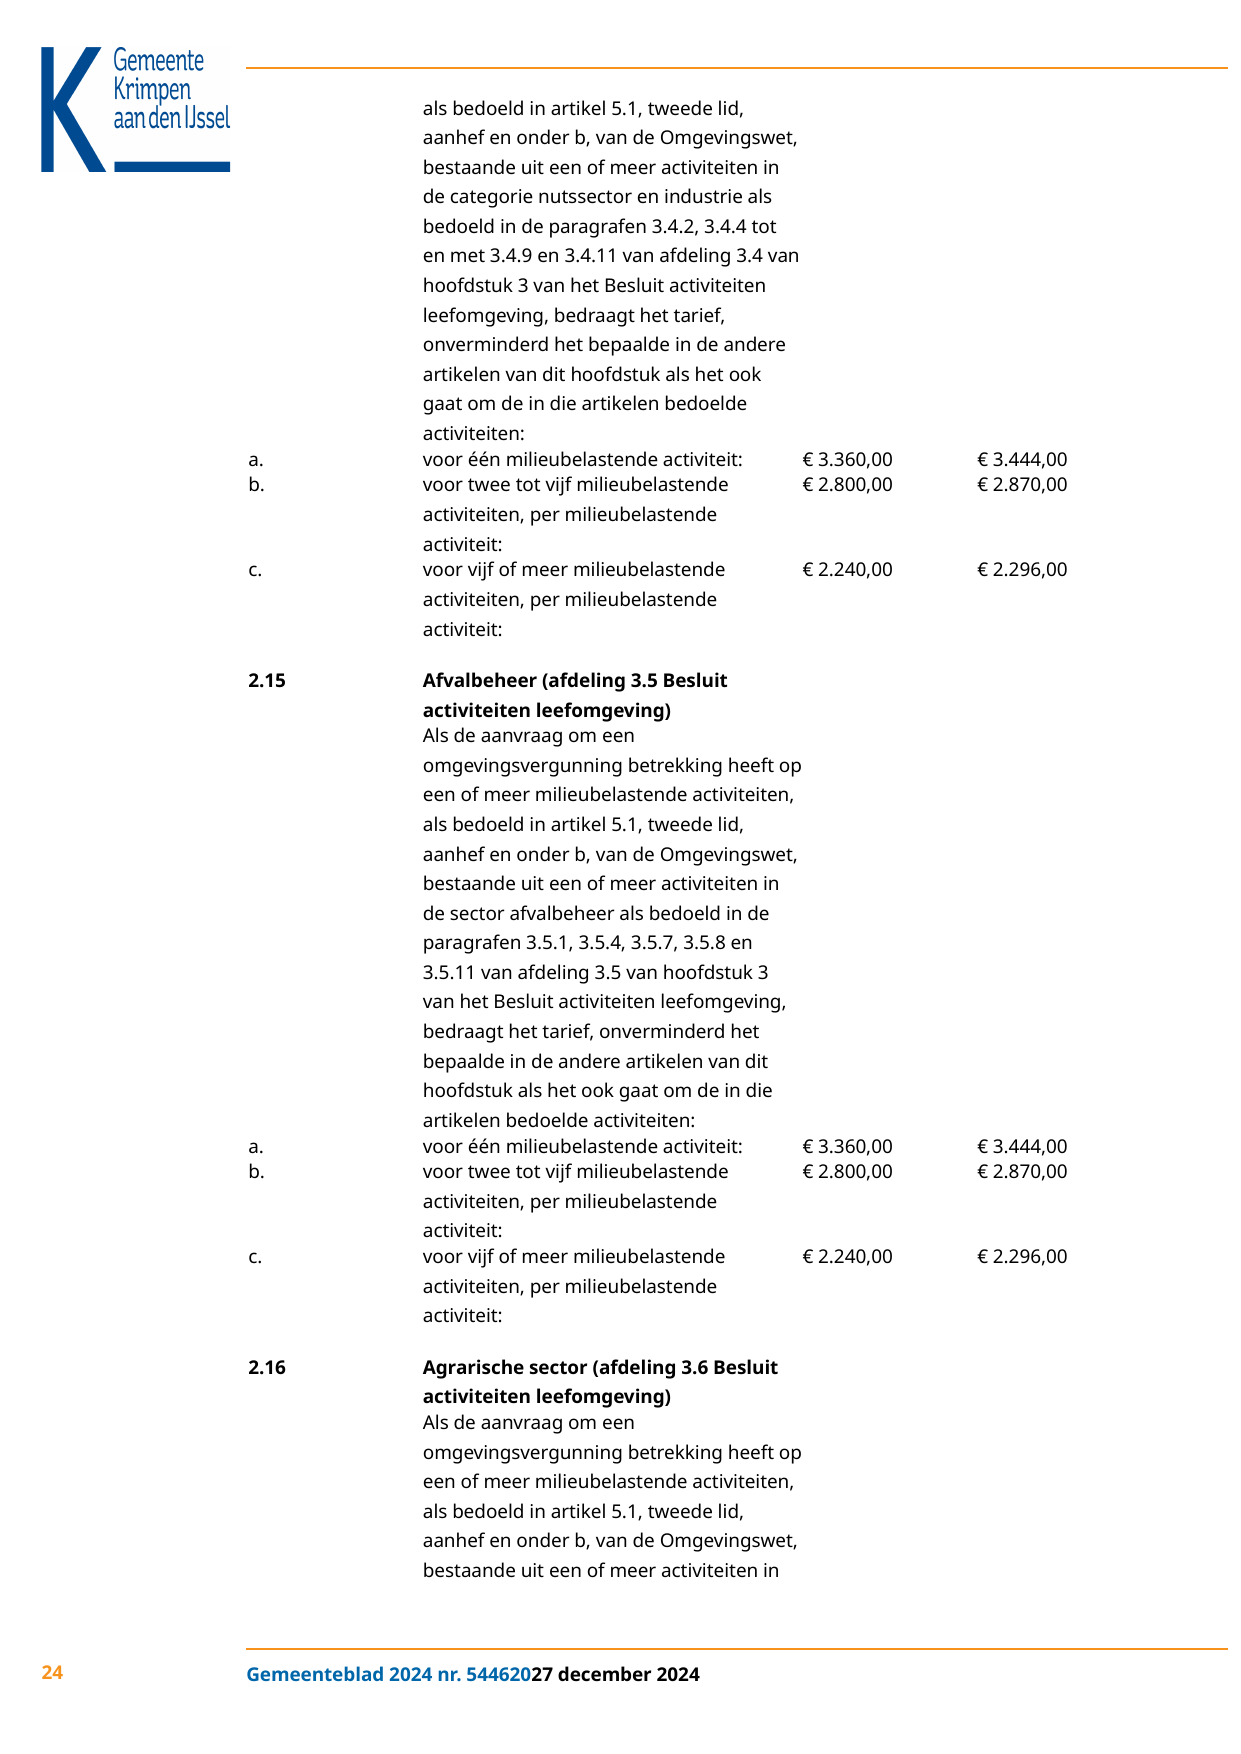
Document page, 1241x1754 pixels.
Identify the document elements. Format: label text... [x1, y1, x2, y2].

table_cell [802, 1354, 977, 1409]
table_cell [802, 1409, 977, 1583]
table_cell [802, 641, 977, 667]
table_cell c. [248, 1244, 423, 1328]
table_cell [977, 723, 1152, 1133]
table_cell voor vijf of meer milieubelastende activiteiten, per milieubelastende activiteit: [423, 557, 802, 641]
picture [41, 47, 231, 172]
table_cell [423, 641, 802, 667]
table_cell [977, 1328, 1152, 1354]
table_cell [977, 95, 1152, 446]
table_cell € 2.296,00 [977, 557, 1152, 641]
table_cell € 2.870,00 [977, 472, 1152, 557]
table_cell b. [248, 1159, 423, 1243]
table_cell [977, 1354, 1152, 1409]
table_cell [802, 723, 977, 1133]
table_cell [802, 667, 977, 722]
table_cell [802, 1328, 977, 1354]
table_cell voor één milieubelastende activiteit: [423, 1133, 802, 1158]
table_cell als bedoeld in artikel 5.1, tweede lid, aanhef en onder b, van de Omgevingswet, bestaande uit een of meer activiteiten in de categorie nutssector en industrie als bedoeld in de paragrafen 3.4.2, 3.4.4 tot en met 3.4.9 en 3.4.11 van afdeling 3.4 van hoofdstuk 3 van het Besluit activiteiten leefomgeving, bedraagt het tarief, onverminderd het bepaalde in de andere artikelen van dit hoofdstuk als het ook gaat om de in die artikelen bedoelde activiteiten: [423, 95, 802, 446]
table_cell € 3.360,00 [802, 1133, 977, 1158]
table_cell [802, 95, 977, 446]
table_cell Afvalbeheer (afdeling 3.5 Besluit activiteiten leefomgeving) [423, 667, 802, 722]
table_cell € 3.360,00 [802, 446, 977, 472]
table_cell Als de aanvraag om een omgevingsvergunning betrekking heeft op een of meer milieubelastende activiteiten, als bedoeld in artikel 5.1, tweede lid, aanhef en onder b, van de Omgevingswet, bestaande uit een of meer activiteiten in [423, 1409, 802, 1583]
table_cell [248, 723, 423, 1133]
table_cell voor één milieubelastende activiteit: [423, 446, 802, 472]
table_cell Agrarische sector (afdeling 3.6 Besluit activiteiten leefomgeving) [423, 1354, 802, 1409]
table_cell [423, 1328, 802, 1354]
table_cell € 2.296,00 [977, 1244, 1152, 1328]
table_cell [977, 667, 1152, 722]
table_cell € 2.240,00 [802, 557, 977, 641]
table_cell voor twee tot vijf milieubelastende activiteiten, per milieubelastende activiteit: [423, 472, 802, 557]
table_cell [248, 1409, 423, 1583]
table_cell 2.16 [248, 1354, 423, 1409]
table_cell € 2.800,00 [802, 1159, 977, 1243]
table_cell b. [248, 472, 423, 557]
table_cell € 3.444,00 [977, 446, 1152, 472]
table_cell voor vijf of meer milieubelastende activiteiten, per milieubelastende activiteit: [423, 1244, 802, 1328]
table_cell € 3.444,00 [977, 1133, 1152, 1158]
table_cell 2.15 [248, 667, 423, 722]
table_cell [248, 95, 423, 446]
table_cell a. [248, 446, 423, 472]
table_cell [248, 1328, 423, 1354]
table_cell € 2.240,00 [802, 1244, 977, 1328]
table_cell [977, 641, 1152, 667]
table_cell a. [248, 1133, 423, 1158]
table_cell Als de aanvraag om een omgevingsvergunning betrekking heeft op een of meer milieubelastende activiteiten, als bedoeld in artikel 5.1, tweede lid, aanhef en onder b, van de Omgevingswet, bestaande uit een of meer activiteiten in de sector afvalbeheer als bedoeld in de paragrafen 3.5.1, 3.5.4, 3.5.7, 3.5.8 en 3.5.11 van afdeling 3.5 van hoofdstuk 3 van het Besluit activiteiten leefomgeving, bedraagt het tarief, onverminderd het bepaalde in de andere artikelen van dit hoofdstuk als het ook gaat om de in die artikelen bedoelde activiteiten: [423, 723, 802, 1133]
table_cell [977, 1409, 1152, 1583]
table_cell c. [248, 557, 423, 641]
table_cell [248, 641, 423, 667]
table_cell € 2.800,00 [802, 472, 977, 557]
table_cell voor twee tot vijf milieubelastende activiteiten, per milieubelastende activiteit: [423, 1159, 802, 1243]
table_cell € 2.870,00 [977, 1159, 1152, 1243]
